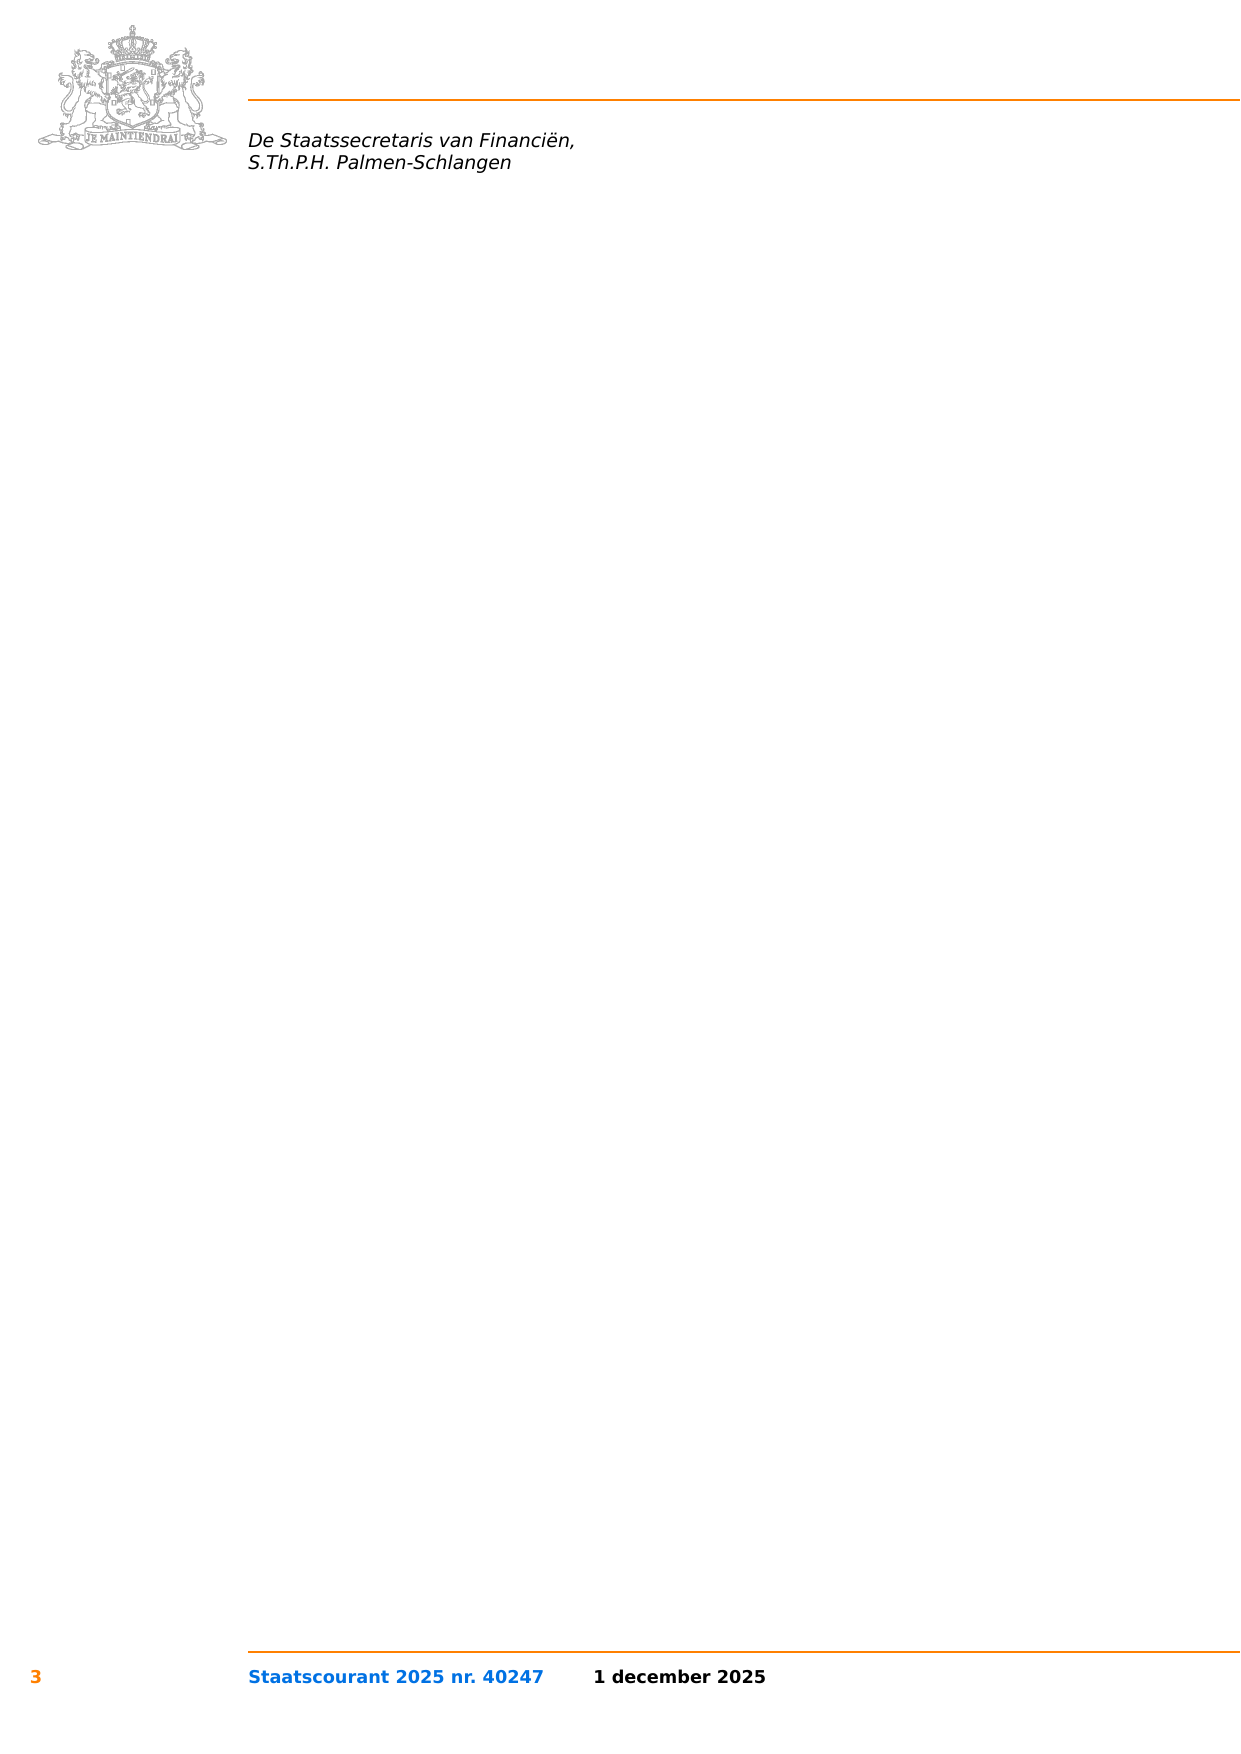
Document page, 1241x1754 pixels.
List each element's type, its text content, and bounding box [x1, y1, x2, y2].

text De Staatssecretaris van Financiën, S.Th.P.H. Palmen-Schlangen [248, 130, 1163, 174]
picture [38, 25, 227, 150]
